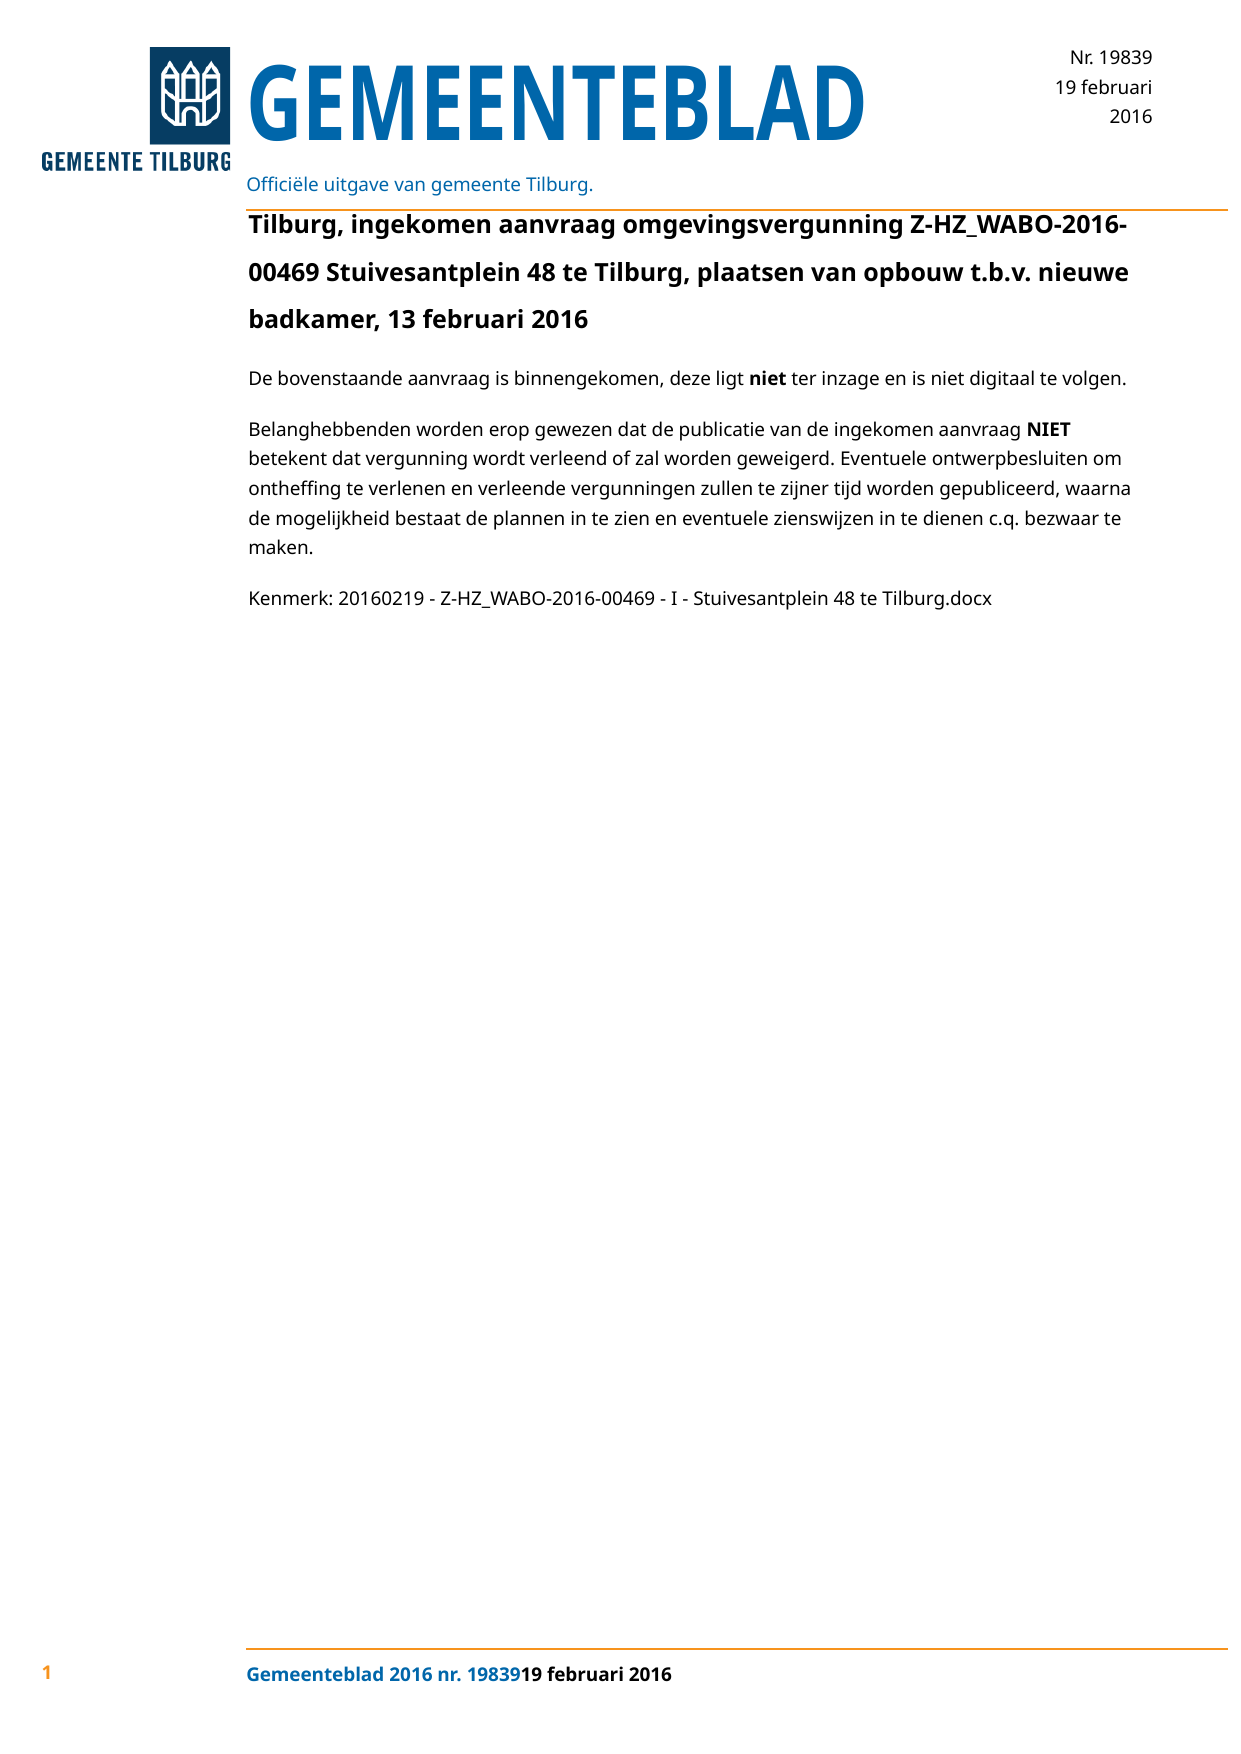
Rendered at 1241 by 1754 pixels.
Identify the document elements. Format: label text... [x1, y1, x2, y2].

text Kenmerk: 20160219 - Z-HZ_WABO-2016-00469 - I - Stuivesantplein 48 te Tilburg.docx [248, 585, 1152, 610]
picture [41, 47, 231, 172]
text Belanghebbenden worden erop gewezen dat de publicatie van de ingekomen aanvraag NIET betekent dat vergunning wordt verleend of zal worden geweigerd. Eventuele ontwerpbesluiten om ontheffing te verlenen en verleende vergunningen zullen te zijner tijd worden gepubliceerd, waarna de mogelijkheid bestaat de plannen in te zien en eventuele zienswijzen in te dienen c.q. bezwaar te maken. [248, 416, 1152, 560]
text Tilburg, ingekomen aanvraag omgevingsvergunning Z-HZ_WABO-2016-00469 Stuivesantplein 48 te Tilburg, plaatsen van opbouw t.b.v. nieuwe badkamer, 13 februari 2016 [248, 211, 1152, 336]
text De bovenstaande aanvraag is binnengekomen, deze ligt niet ter inzage en is niet digitaal te volgen. [248, 366, 1152, 391]
